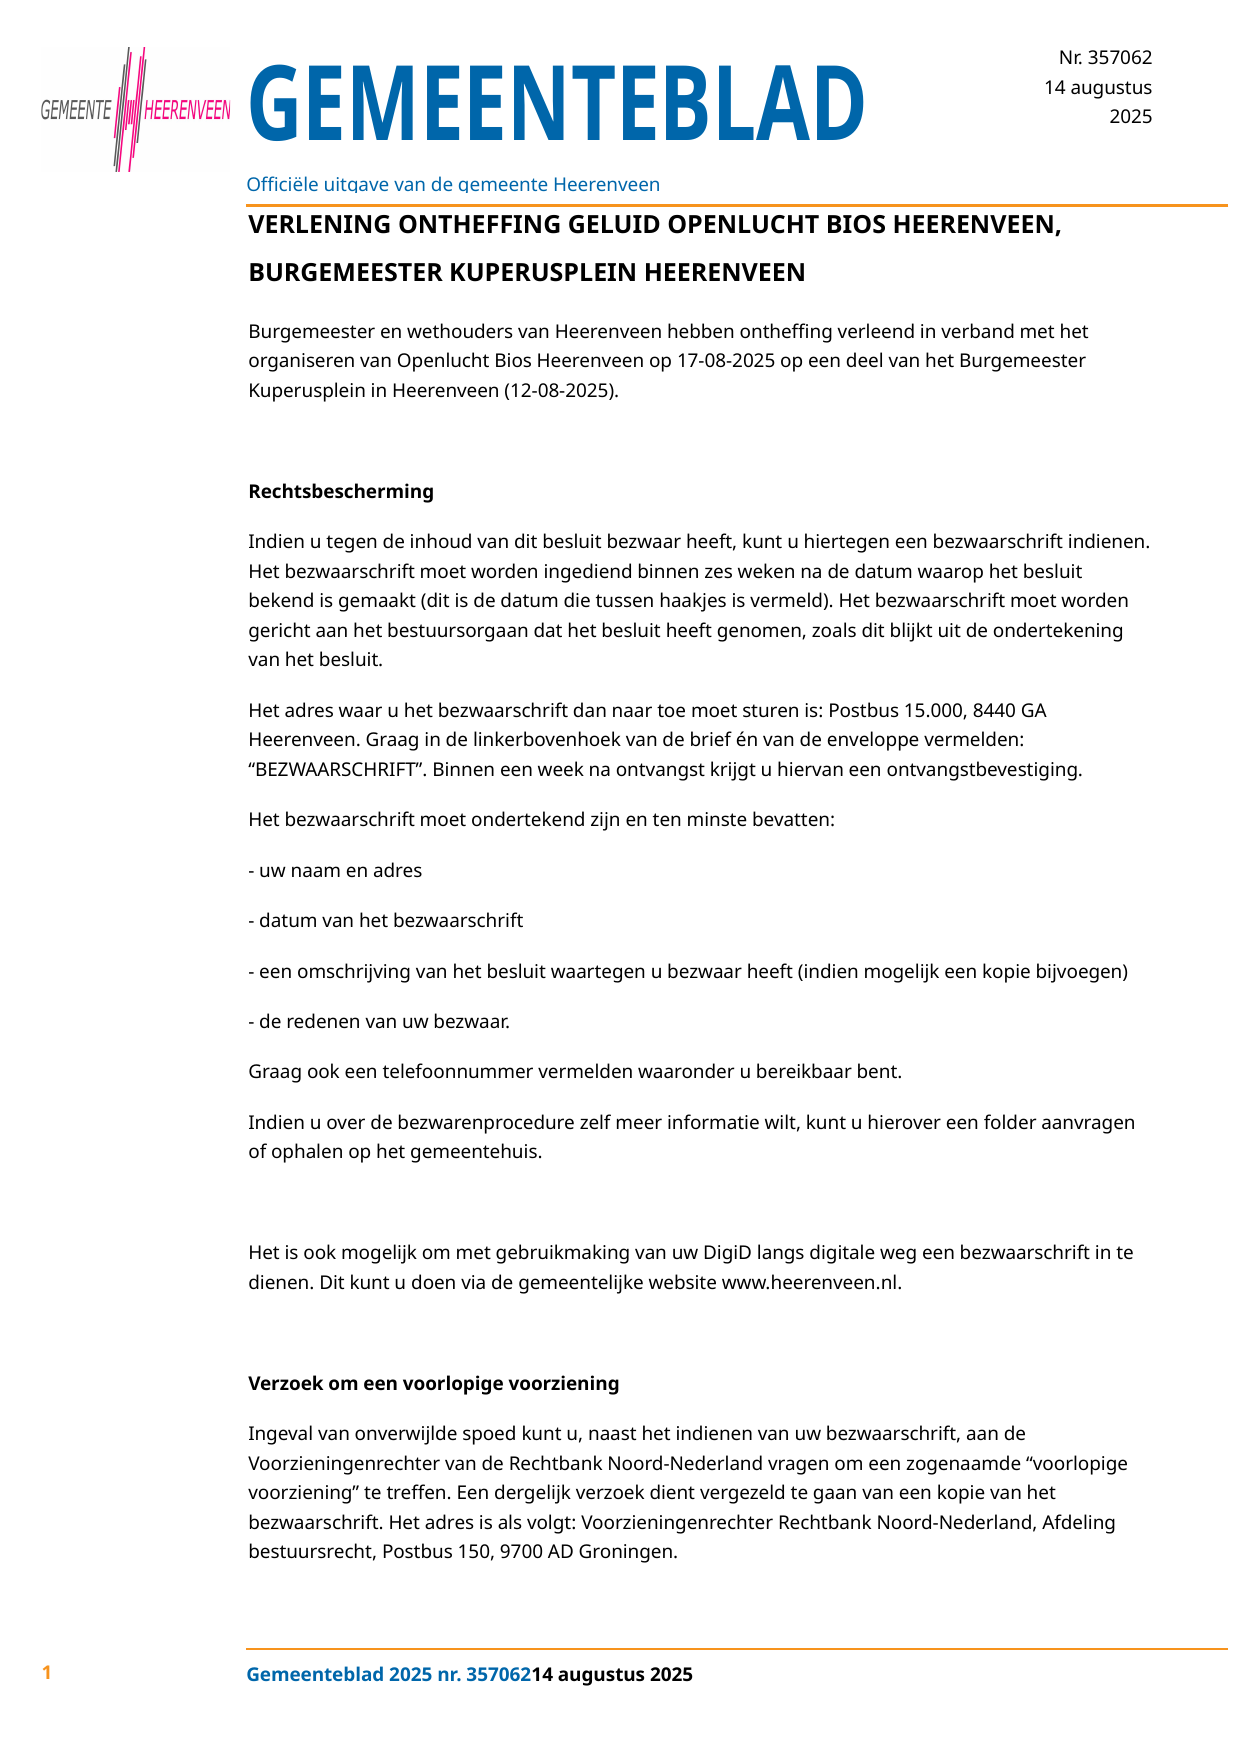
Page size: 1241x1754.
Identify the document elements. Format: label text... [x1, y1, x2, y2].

text Het is ook mogelijk om met gebruikmaking van uw DigiD langs digitale weg een bezwaarschrift in te dienen. Dit kunt u doen via de gemeentelijke website www.heerenveen.nl. [248, 1239, 1152, 1295]
text - de redenen van uw bezwaar. [248, 1008, 1152, 1034]
text Het bezwaarschrift moet ondertekend zijn en ten minste bevatten: [248, 807, 1152, 832]
text VERLENING ONTHEFFING GELUID OPENLUCHT BIOS HEERENVEEN, BURGEMEESTER KUPERUSPLEIN HEERENVEEN [248, 207, 1152, 288]
text Rechtsbescherming [248, 478, 1152, 504]
text Het adres waar u het bezwaarschrift dan naar toe moet sturen is: Postbus 15.000, 8440 GA Heerenveen. Graag in de linkerbovenhoek van de brief én van de enveloppe vermelden: “BEZWAARSCHRIFT”. Binnen een week na ontvangst krijgt u hiervan een ontvangstbevestiging. [248, 697, 1152, 782]
text - uw naam en adres [248, 857, 1152, 883]
text Verzoek om een voorlopige voorziening [248, 1370, 1152, 1396]
text - een omschrijving van het besluit waartegen u bezwaar heeft (indien mogelijk een kopie bijvoegen) [248, 958, 1152, 984]
text Indien u tegen de inhoud van dit besluit bezwaar heeft, kunt u hiertegen een bezwaarschrift indienen. Het bezwaarschrift moet worden ingediend binnen zes weken na de datum waarop het besluit bekend is gemaakt (dit is de datum die tussen haakjes is vermeld). Het bezwaarschrift moet worden gericht aan het bestuursorgaan dat het besluit heeft genomen, zoals dit blijkt uit de ondertekening van het besluit. [248, 528, 1152, 672]
picture [41, 47, 231, 172]
text - datum van het bezwaarschrift [248, 907, 1152, 933]
text Ingeval van onverwijlde spoed kunt u, naast het indienen van uw bezwaarschrift, aan de Voorzieningenrechter van de Rechtbank Noord-Nederland vragen om een zogenaamde “voorlopige voorziening” te treffen. Een dergelijk verzoek dient vergezeld te gaan van een kopie van het bezwaarschrift. Het adres is als volgt: Voorzieningenrechter Rechtbank Noord-Nederland, Afdeling bestuursrecht, Postbus 150, 9700 AD Groningen. [248, 1420, 1152, 1564]
text Indien u over de bezwarenprocedure zelf meer informatie wilt, kunt u hierover een folder aanvragen of ophalen op het gemeentehuis. [248, 1109, 1152, 1164]
text Graag ook een telefoonnummer vermelden waaronder u bereikbaar bent. [248, 1059, 1152, 1084]
text Burgemeester en wethouders van Heerenveen hebben ontheffing verleend in verband met het organiseren van Openlucht Bios Heerenveen op 17-08-2025 op een deel van het Burgemeester Kuperusplein in Heerenveen (12-08-2025). [248, 318, 1152, 403]
